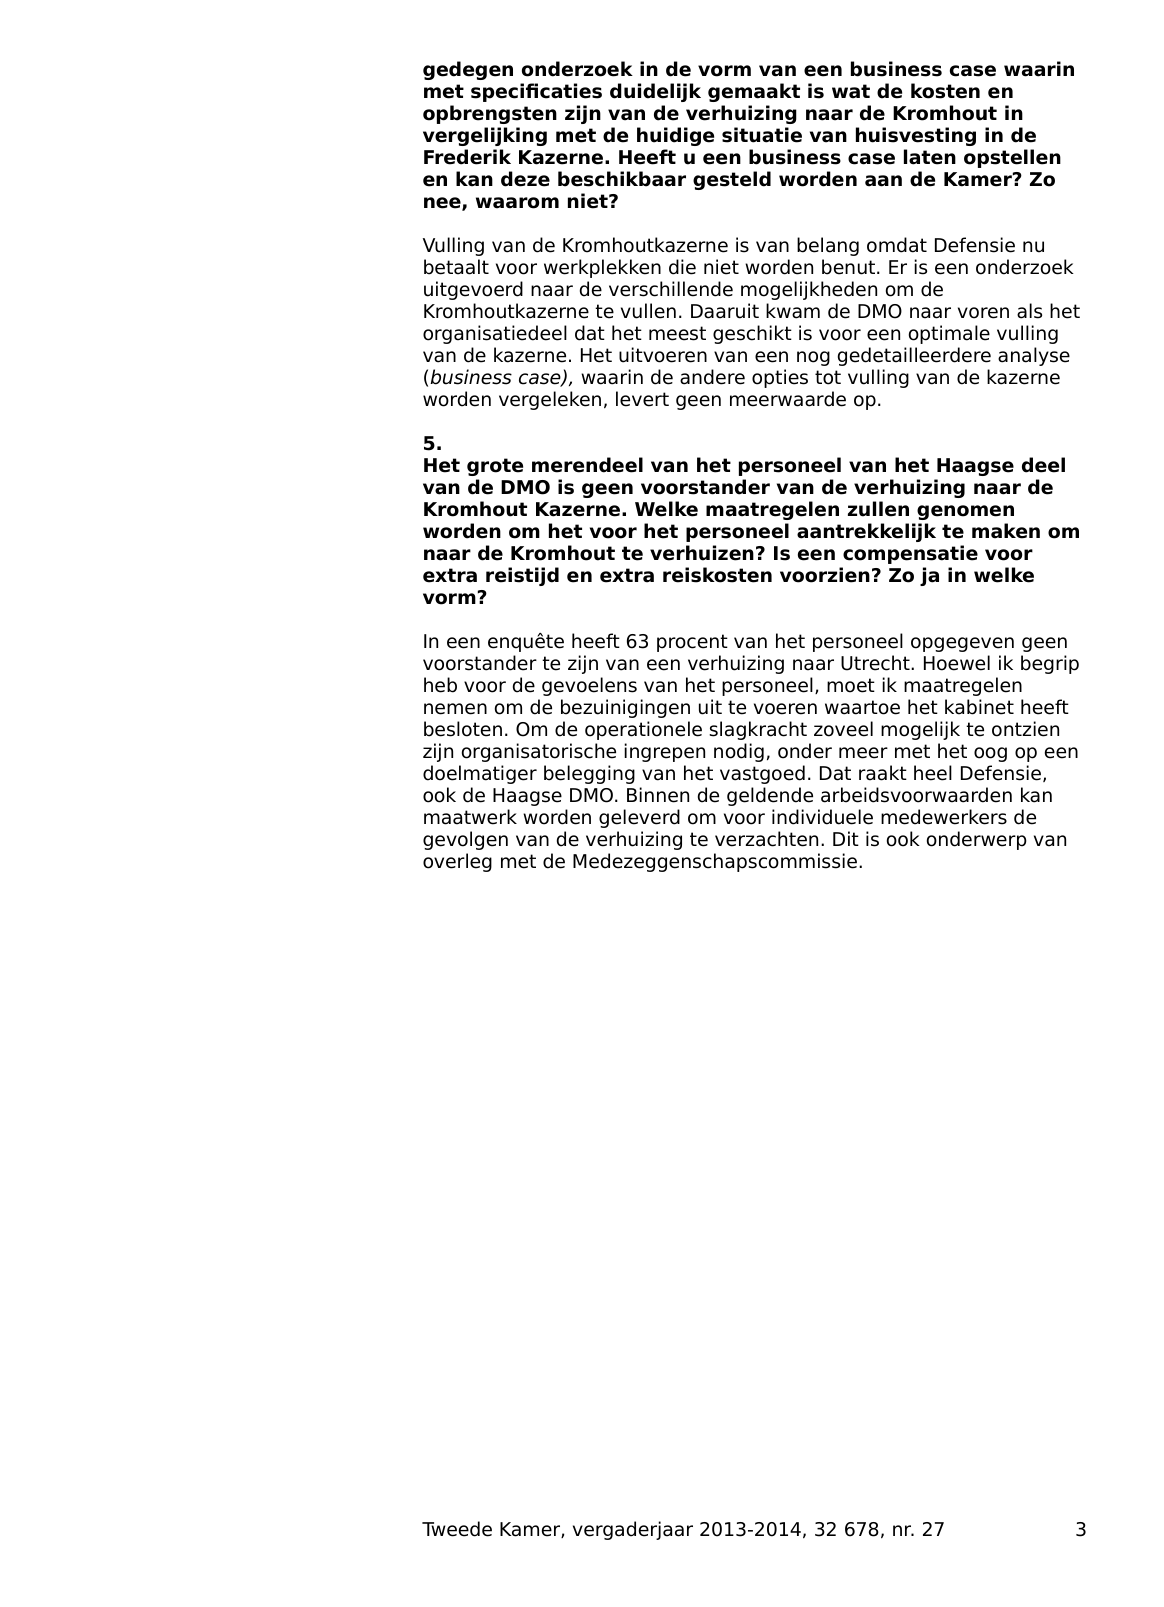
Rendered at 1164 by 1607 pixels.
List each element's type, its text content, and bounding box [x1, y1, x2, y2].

text gedegen onderzoek in de vorm van een business case waarin met specificaties duidelijk gemaakt is wat de kosten en opbrengsten zijn van de verhuizing naar de Kromhout in vergelijking met de huidige situatie van huisvesting in de Frederik Kazerne. Heeft u een business case laten opstellen en kan deze beschikbaar gesteld worden aan de Kamer? Zo nee, waarom niet? [422, 59, 1087, 213]
text 5. [422, 433, 1087, 455]
text Het grote merendeel van het personeel van het Haagse deel van de DMO is geen voorstander van de verhuizing naar de Kromhout Kazerne. Welke maatregelen zullen genomen worden om het voor het personeel aantrekkelijk te maken om naar de Kromhout te verhuizen? Is een compensatie voor extra reistijd en extra reiskosten voorzien? Zo ja in welke vorm? [422, 455, 1087, 609]
text In een enquête heeft 63 procent van het personeel opgegeven geen voorstander te zijn van een verhuizing naar Utrecht. Hoewel ik begrip heb voor de gevoelens van het personeel, moet ik maatregelen nemen om de bezuinigingen uit te voeren waartoe het kabinet heeft besloten. Om de operationele slagkracht zoveel mogelijk te ontzien zijn organisatorische ingrepen nodig, onder meer met het oog op een doelmatiger belegging van het vastgoed. Dat raakt heel Defensie, ook de Haagse DMO. Binnen de geldende arbeidsvoorwaarden kan maatwerk worden geleverd om voor individuele medewerkers de gevolgen van de verhuizing te verzachten. Dit is ook onderwerp van overleg met de Medezeggenschapscommissie. [422, 631, 1087, 873]
text Vulling van de Kromhoutkazerne is van belang omdat Defensie nu betaalt voor werkplekken die niet worden benut. Er is een onderzoek uitgevoerd naar de verschillende mogelijkheden om de Kromhoutkazerne te vullen. Daaruit kwam de DMO naar voren als het organisatiedeel dat het meest geschikt is voor een optimale vulling van de kazerne. Het uitvoeren van een nog gedetailleerdere analyse (business case), waarin de andere opties tot vulling van de kazerne worden vergeleken, levert geen meerwaarde op. [422, 235, 1087, 411]
